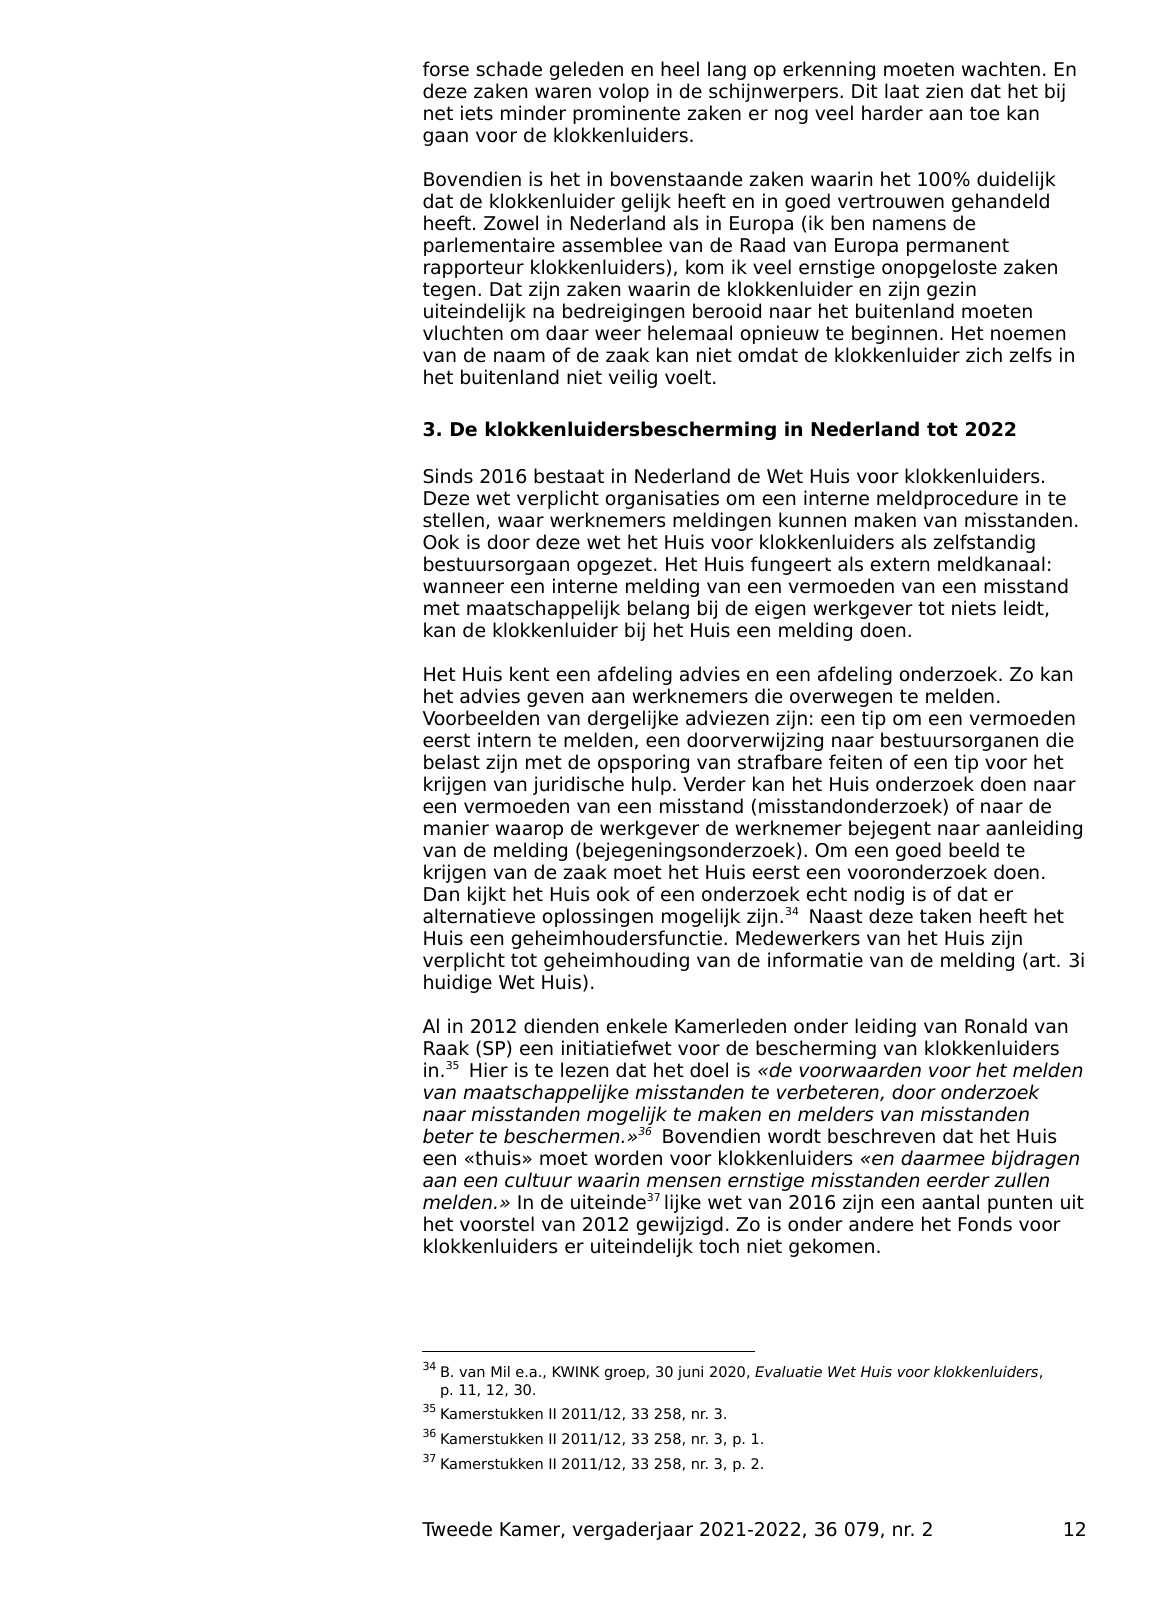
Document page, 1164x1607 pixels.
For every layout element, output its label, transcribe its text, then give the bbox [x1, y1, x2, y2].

text Sinds 2016 bestaat in Nederland de Wet Huis voor klokkenluiders. Deze wet verplicht organisaties om een interne meldprocedure in te stellen, waar werknemers meldingen kunnen maken van misstanden. Ook is door deze wet het Huis voor klokkenluiders als zelfstandig bestuursorgaan opgezet. Het Huis fungeert als extern meldkanaal: wanneer een interne melding van een vermoeden van een misstand met maatschappelijk belang bij de eigen werkgever tot niets leidt, kan de klokkenluider bij het Huis een melding doen. [422, 466, 1087, 642]
subtitle 3. De klokkenluidersbescherming in Nederland tot 2022 [422, 419, 1087, 441]
text Kamerstukken II 2011/12, 33 258, nr. 3, p. 1. [422, 1427, 1087, 1449]
text Al in 2012 dienden enkele Kamerleden onder leiding van Ronald van Raak (SP) een initiatiefwet voor de bescherming van klokkenluiders in. Hier is te lezen dat het doel is «de voorwaarden voor het melden van maatschappelijke misstanden te verbeteren, door onderzoek naar misstanden mogelijk te maken en melders van misstanden beter te beschermen.» Bovendien wordt beschreven dat het Huis een «thuis» moet worden voor klokkenluiders «en daarmee bijdragen aan een cultuur waarin mensen ernstige misstanden eerder zullen melden.» In de uiteindelijke wet van 2016 zijn een aantal punten uit het voorstel van 2012 gewijzigd. Zo is onder andere het Fonds voor klokkenluiders er uiteindelijk toch niet gekomen. [422, 1016, 1087, 1258]
text Het Huis kent een afdeling advies en een afdeling onderzoek. Zo kan het advies geven aan werknemers die overwegen te melden. Voorbeelden van dergelijke adviezen zijn: een tip om een vermoeden eerst intern te melden, een doorverwijzing naar bestuursorganen die belast zijn met de opsporing van strafbare feiten of een tip voor het krijgen van juridische hulp. Verder kan het Huis onderzoek doen naar een vermoeden van een misstand (misstandonderzoek) of naar de manier waarop de werkgever de werknemer bejegent naar aanleiding van de melding (bejegeningsonderzoek). Om een goed beeld te krijgen van de zaak moet het Huis eerst een vooronderzoek doen. Dan kijkt het Huis ook of een onderzoek echt nodig is of dat er alternatieve oplossingen mogelijk zijn. Naast deze taken heeft het Huis een geheimhoudersfunctie. Medewerkers van het Huis zijn verplicht tot geheimhouding van de informatie van de melding (art. 3i huidige Wet Huis). [422, 664, 1087, 994]
text Kamerstukken II 2011/12, 33 258, nr. 3, p. 2. [422, 1452, 1087, 1474]
text Bovendien is het in bovenstaande zaken waarin het 100% duidelijk dat de klokkenluider gelijk heeft en in goed vertrouwen gehandeld heeft. Zowel in Nederland als in Europa (ik ben namens de parlementaire assemblee van de Raad van Europa permanent rapporteur klokkenluiders), kom ik veel ernstige onopgeloste zaken tegen. Dat zijn zaken waarin de klokkenluider en zijn gezin uiteindelijk na bedreigingen berooid naar het buitenland moeten vluchten om daar weer helemaal opnieuw te beginnen. Het noemen van de naam of de zaak kan niet omdat de klokkenluider zich zelfs in het buitenland niet veilig voelt. [422, 169, 1087, 389]
text B. van Mil e.a., KWINK groep, 30 juni 2020, Evaluatie Wet Huis voor klokkenluiders, p. 11, 12, 30. [422, 1360, 1087, 1399]
text forse schade geleden en heel lang op erkenning moeten wachten. En deze zaken waren volop in de schijnwerpers. Dit laat zien dat het bij net iets minder prominente zaken er nog veel harder aan toe kan gaan voor de klokkenluiders. [422, 59, 1087, 147]
text Kamerstukken II 2011/12, 33 258, nr. 3. [422, 1402, 1087, 1424]
